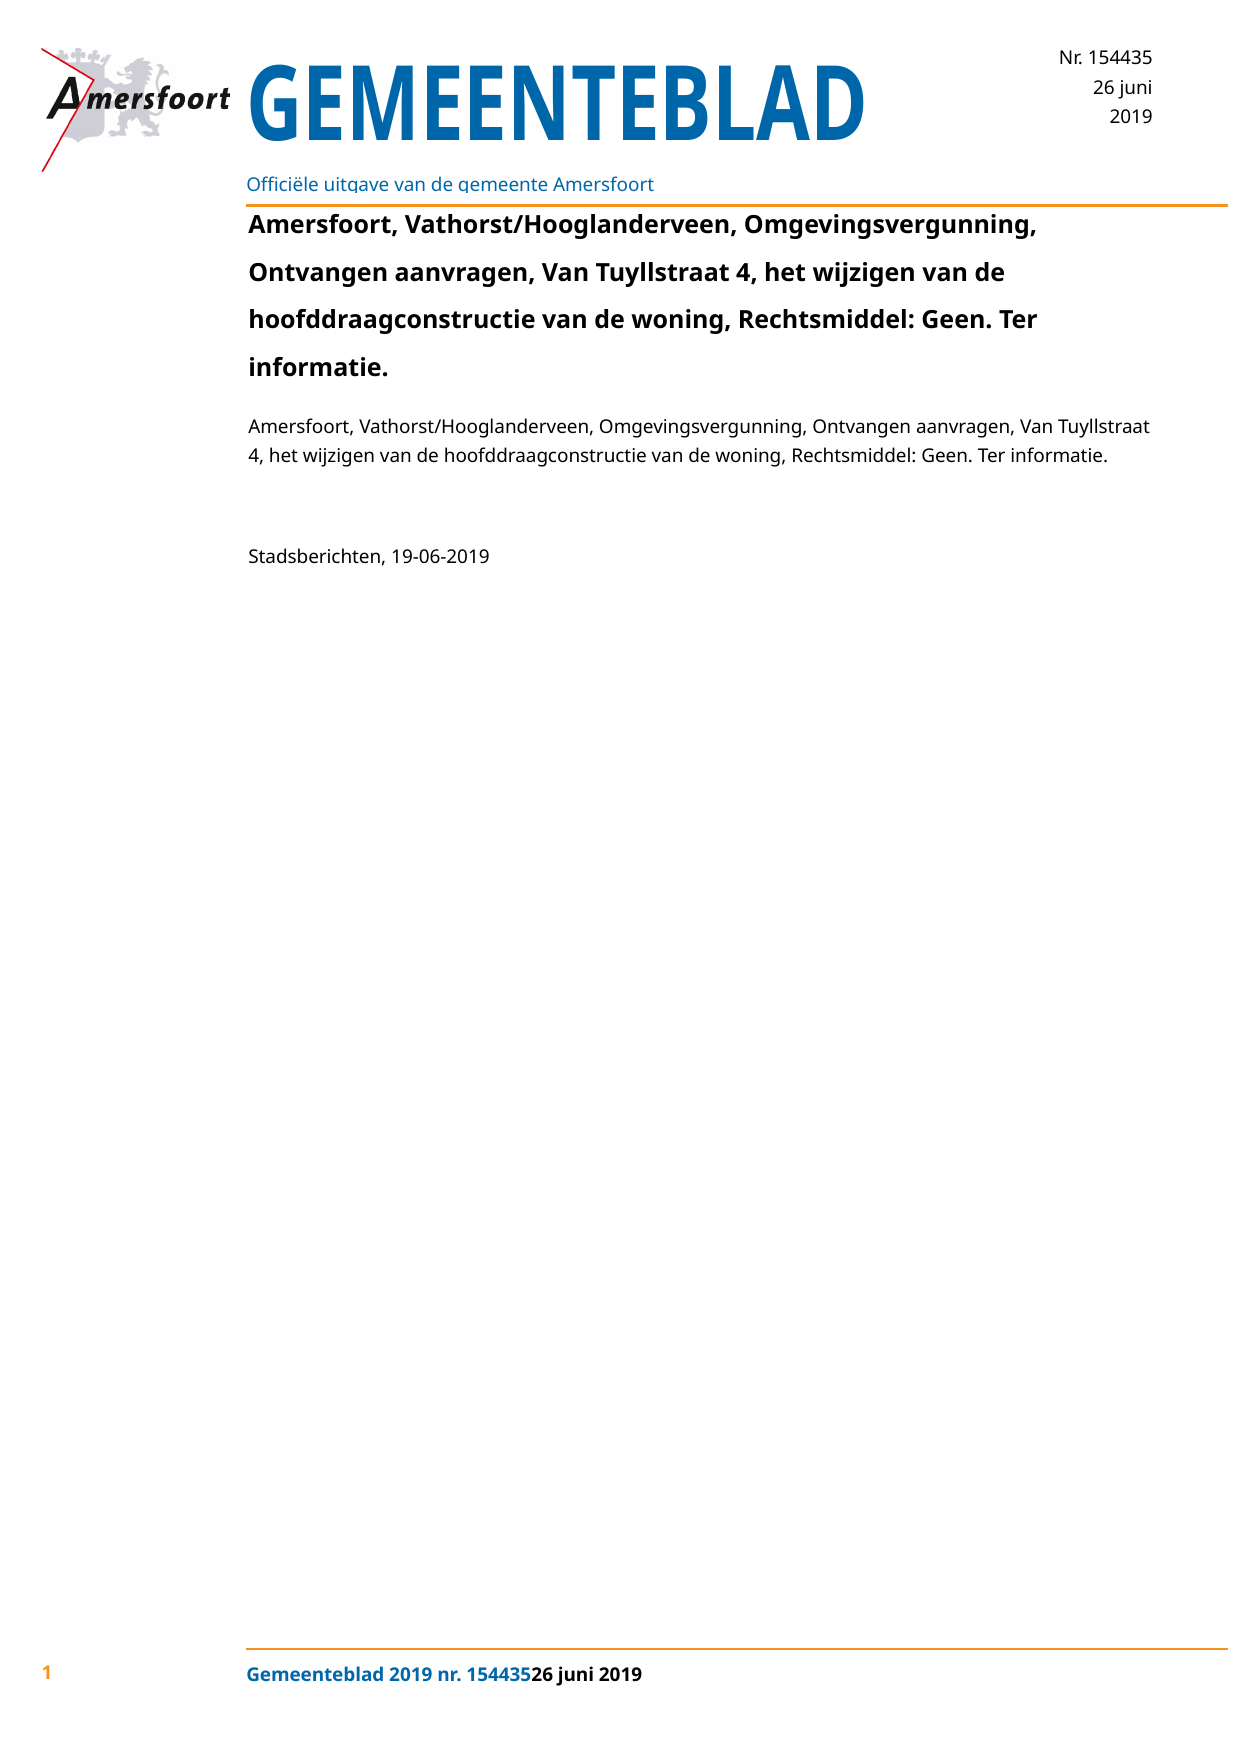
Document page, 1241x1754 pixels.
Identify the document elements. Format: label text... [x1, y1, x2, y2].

text Amersfoort, Vathorst/Hooglanderveen, Omgevingsvergunning, Ontvangen aanvragen, Van Tuyllstraat 4, het wijzigen van de hoofddraagconstructie van de woning, Rechtsmiddel: Geen. Ter informatie. [248, 207, 1152, 384]
text Amersfoort, Vathorst/Hooglanderveen, Omgevingsvergunning, Ontvangen aanvragen, Van Tuyllstraat 4, het wijzigen van de hoofddraagconstructie van de woning, Rechtsmiddel: Geen. Ter informatie. [248, 413, 1152, 468]
picture [41, 47, 231, 172]
text Stadsberichten, 19-06-2019 [248, 543, 1152, 569]
